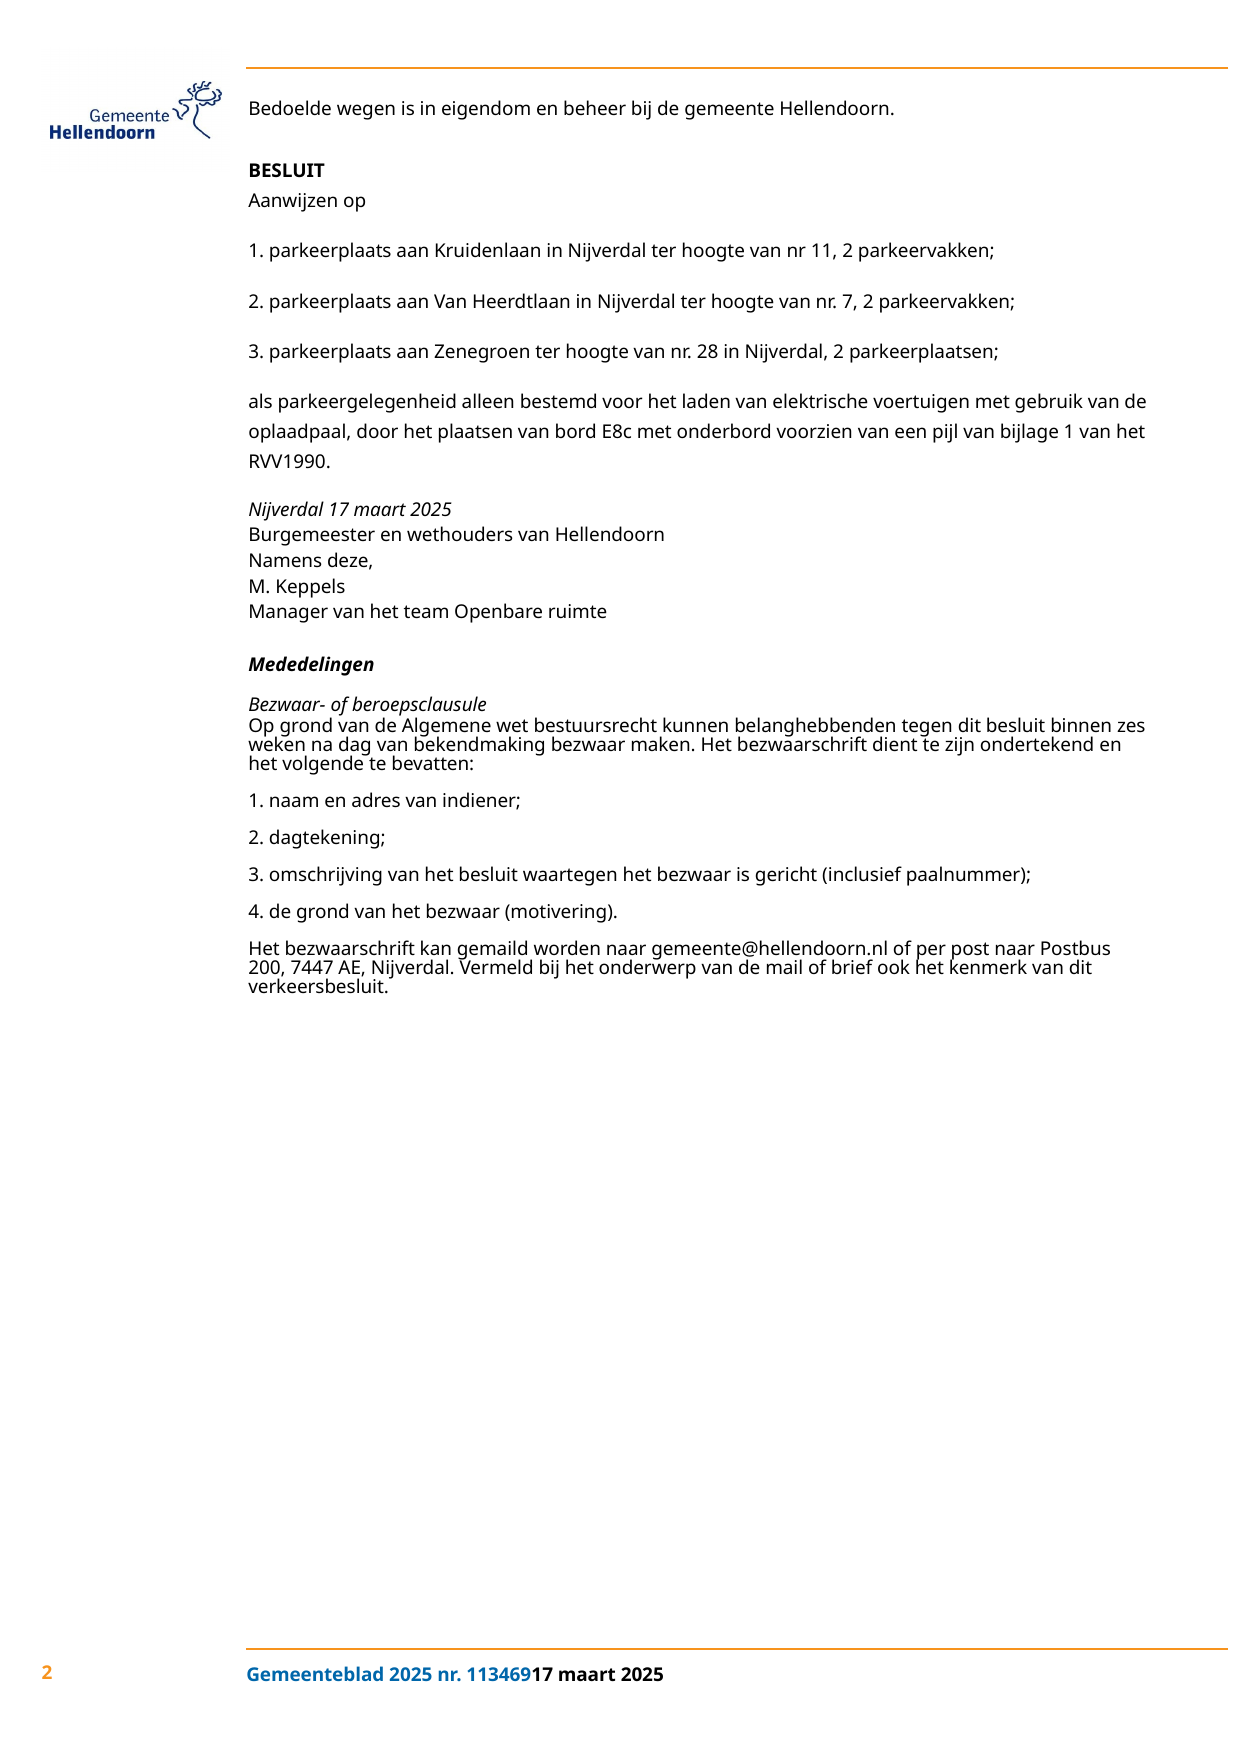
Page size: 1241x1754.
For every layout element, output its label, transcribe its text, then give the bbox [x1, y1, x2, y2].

text Manager van het team Openbare ruimte [248, 599, 1152, 624]
picture [41, 47, 231, 172]
text Op grond van de Algemene wet bestuursrecht kunnen belanghebbenden tegen dit besluit binnen zes weken na dag van bekendmaking bezwaar maken. Het bezwaarschrift dient te zijn ondertekend en het volgende te bevatten: [248, 717, 1152, 774]
text Bezwaar- of beroepsclausule [248, 691, 1152, 717]
text Het bezwaarschrift kan gemaild worden naar gemeente@hellendoorn.nl of per post naar Postbus 200, 7447 AE, Nijverdal. Vermeld bij het onderwerp van de mail of brief ook het kenmerk van dit verkeersbesluit. [248, 940, 1152, 998]
text Namens deze, [248, 547, 1152, 573]
text 3. parkeerplaats aan Zenegroen ter hoogte van nr. 28 in Nijverdal, 2 parkeerplaatsen; [248, 338, 1152, 364]
text 3. omschrijving van het besluit waartegen het bezwaar is gericht (inclusief paalnummer); [248, 866, 1152, 885]
text BESLUIT [248, 157, 1152, 183]
text Burgemeester en wethouders van Hellendoorn [248, 521, 1152, 547]
text 2. parkeerplaats aan Van Heerdtlaan in Nijverdal ter hoogte van nr. 7, 2 parkeervakken; [248, 288, 1152, 314]
text 1. parkeerplaats aan Kruidenlaan in Nijverdal ter hoogte van nr 11, 2 parkeervakken; [248, 237, 1152, 263]
text Mededelingen [248, 652, 1152, 677]
text Nijverdal 17 maart 2025 [248, 496, 1152, 521]
text M. Keppels [248, 573, 1152, 599]
text als parkeergelegenheid alleen bestemd voor het laden van elektrische voertuigen met gebruik van de oplaadpaal, door het plaatsen van bord E8c met onderbord voorzien van een pijl van bijlage 1 van het RVV1990. [248, 389, 1152, 474]
text 2. dagtekening; [248, 829, 1152, 848]
text 4. de grond van het bezwaar (motivering). [248, 903, 1152, 922]
text Bedoelde wegen is in eigendom en beheer bij de gemeente Hellendoorn. [248, 95, 1152, 121]
text 1. naam en adres van indiener; [248, 792, 1152, 811]
text Aanwijzen op [248, 187, 1152, 213]
